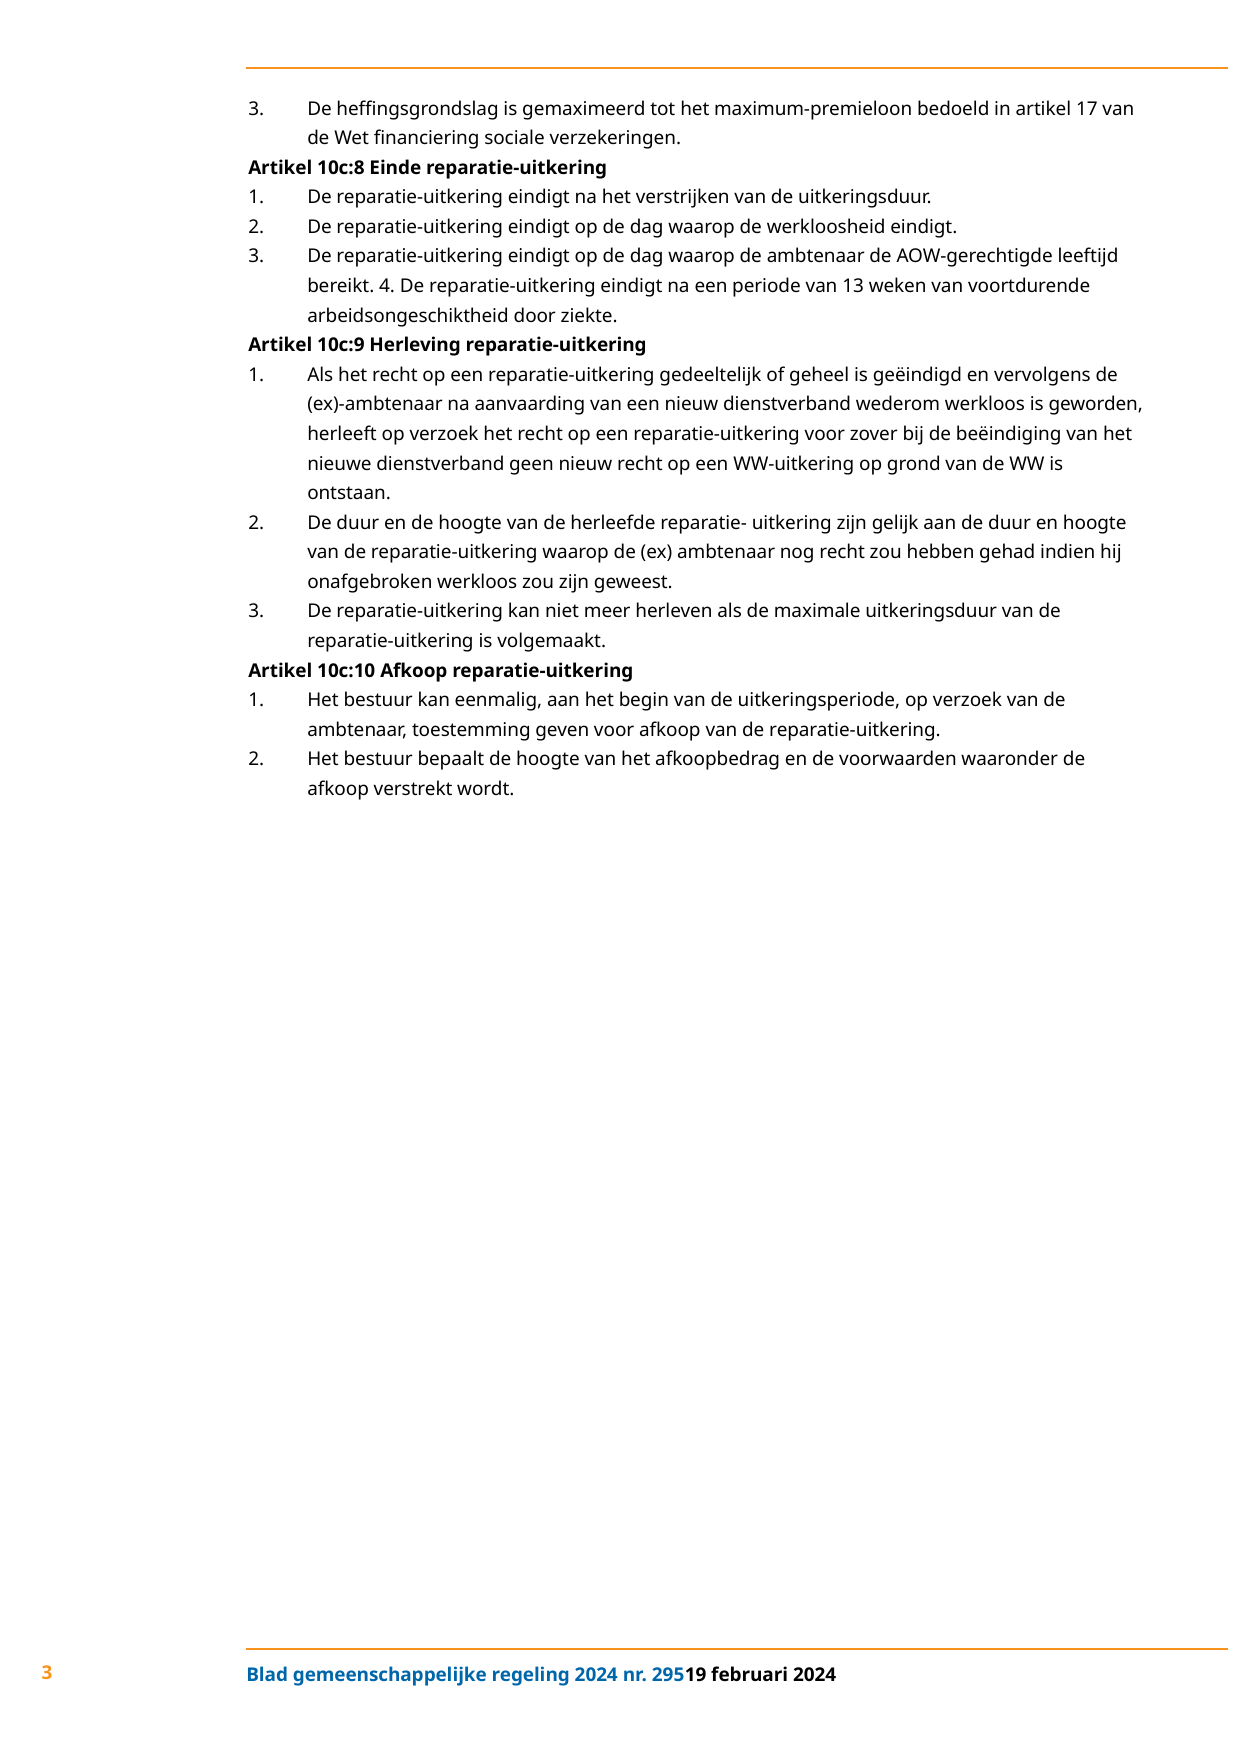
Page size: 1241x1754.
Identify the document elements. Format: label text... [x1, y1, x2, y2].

list De duur en de hoogte van de herleefde reparatie- uitkering zijn gelijk aan de duur en hoogte van de reparatie-uitkering waarop de (ex) ambtenaar nog recht zou hebben gehad indien hij onafgebroken werkloos zou zijn geweest. [248, 509, 1152, 594]
list Het bestuur kan eenmalig, aan het begin van de uitkeringsperiode, op verzoek van de ambtenaar, toestemming geven voor afkoop van de reparatie-uitkering. [248, 686, 1152, 742]
list De reparatie-uitkering eindigt op de dag waarop de ambtenaar de AOW-gerechtigde leeftijd bereikt. 4. De reparatie-uitkering eindigt na een periode van 13 weken van voortdurende arbeidsongeschiktheid door ziekte. [248, 243, 1152, 328]
list Als het recht op een reparatie-uitkering gedeeltelijk of geheel is geëindigd en vervolgens de (ex)-ambtenaar na aanvaarding van een nieuw dienstverband wederom werkloos is geworden, herleeft op verzoek het recht op een reparatie-uitkering voor zover bij de beëindiging van het nieuwe dienstverband geen nieuw recht op een WW-uitkering op grond van de WW is ontstaan. [248, 361, 1152, 505]
text Artikel 10c:10 Afkoop reparatie-uitkering [248, 657, 1152, 683]
list De reparatie-uitkering kan niet meer herleven als de maximale uitkeringsduur van de reparatie-uitkering is volgemaakt. [248, 598, 1152, 653]
list De reparatie-uitkering eindigt na het verstrijken van de uitkeringsduur. [248, 183, 1152, 209]
list De reparatie-uitkering eindigt op de dag waarop de werkloosheid eindigt. [248, 213, 1152, 239]
list De heffingsgrondslag is gemaximeerd tot het maximum-premieloon bedoeld in artikel 17 van de Wet financiering sociale verzekeringen. [248, 95, 1152, 150]
picture [41, 47, 231, 172]
text Artikel 10c:8 Einde reparatie-uitkering [248, 154, 1152, 180]
text Artikel 10c:9 Herleving reparatie-uitkering [248, 331, 1152, 357]
list Het bestuur bepaalt de hoogte van het afkoopbedrag en de voorwaarden waaronder de afkoop verstrekt wordt. [248, 746, 1152, 801]
